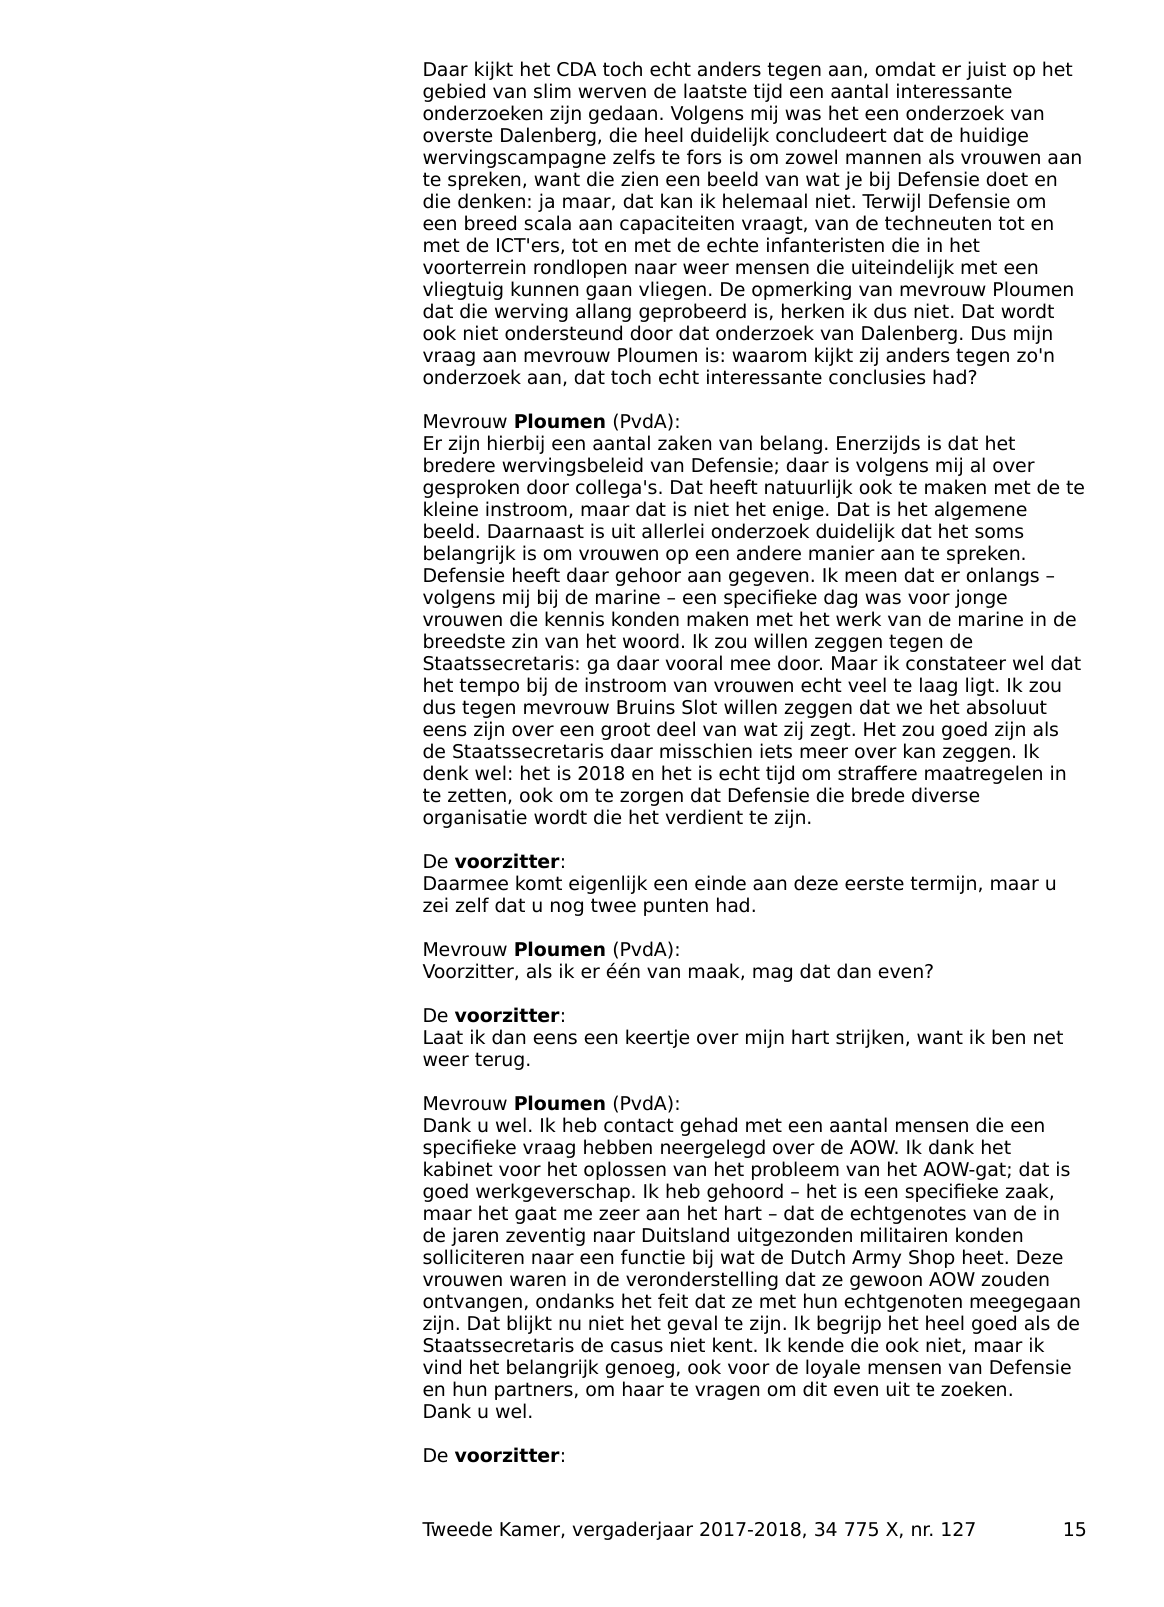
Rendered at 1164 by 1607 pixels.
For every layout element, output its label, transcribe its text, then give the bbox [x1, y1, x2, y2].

text Laat ik dan eens een keertje over mijn hart strijken, want ik ben net weer terug. [422, 1027, 1087, 1071]
text Daarmee komt eigenlijk een einde aan deze eerste termijn, maar u zei zelf dat u nog twee punten had. [422, 873, 1087, 917]
text Dank u wel. [422, 1401, 1087, 1423]
text Dank u wel. Ik heb contact gehad met een aantal mensen die een specifieke vraag hebben neergelegd over de AOW. Ik dank het kabinet voor het oplossen van het probleem van het AOW-gat; dat is goed werkgeverschap. Ik heb gehoord – het is een specifieke zaak, maar het gaat me zeer aan het hart – dat de echtgenotes van de in de jaren zeventig naar Duitsland uitgezonden militairen konden solliciteren naar een functie bij wat de Dutch Army Shop heet. Deze vrouwen waren in de veronderstelling dat ze gewoon AOW zouden ontvangen, ondanks het feit dat ze met hun echtgenoten meegegaan zijn. Dat blijkt nu niet het geval te zijn. Ik begrijp het heel goed als de Staatssecretaris de casus niet kent. Ik kende die ook niet, maar ik vind het belangrijk genoeg, ook voor de loyale mensen van Defensie en hun partners, om haar te vragen om dit even uit te zoeken. [422, 1115, 1087, 1401]
text Voorzitter, als ik er één van maak, mag dat dan even? [422, 961, 1087, 983]
text Er zijn hierbij een aantal zaken van belang. Enerzijds is dat het bredere wervingsbeleid van Defensie; daar is volgens mij al over gesproken door collega's. Dat heeft natuurlijk ook te maken met de te kleine instroom, maar dat is niet het enige. Dat is het algemene beeld. Daarnaast is uit allerlei onderzoek duidelijk dat het soms belangrijk is om vrouwen op een andere manier aan te spreken. Defensie heeft daar gehoor aan gegeven. Ik meen dat er onlangs – volgens mij bij de marine – een specifieke dag was voor jonge vrouwen die kennis konden maken met het werk van de marine in de breedste zin van het woord. Ik zou willen zeggen tegen de Staatssecretaris: ga daar vooral mee door. Maar ik constateer wel dat het tempo bij de instroom van vrouwen echt veel te laag ligt. Ik zou dus tegen mevrouw Bruins Slot willen zeggen dat we het absoluut eens zijn over een groot deel van wat zij zegt. Het zou goed zijn als de Staatssecretaris daar misschien iets meer over kan zeggen. Ik denk wel: het is 2018 en het is echt tijd om straffere maatregelen in te zetten, ook om te zorgen dat Defensie die brede diverse organisatie wordt die het verdient te zijn. [422, 433, 1087, 828]
text De voorzitter: [422, 851, 1087, 873]
text De voorzitter: [422, 1445, 1087, 1467]
text Mevrouw Ploumen (PvdA): [422, 939, 1087, 961]
text Mevrouw Ploumen (PvdA): [422, 411, 1087, 433]
text Daar kijkt het CDA toch echt anders tegen aan, omdat er juist op het gebied van slim werven de laatste tijd een aantal interessante onderzoeken zijn gedaan. Volgens mij was het een onderzoek van overste Dalenberg, die heel duidelijk concludeert dat de huidige wervingscampagne zelfs te fors is om zowel mannen als vrouwen aan te spreken, want die zien een beeld van wat je bij Defensie doet en die denken: ja maar, dat kan ik helemaal niet. Terwijl Defensie om een breed scala aan capaciteiten vraagt, van de techneuten tot en met de ICT'ers, tot en met de echte infanteristen die in het voorterrein rondlopen naar weer mensen die uiteindelijk met een vliegtuig kunnen gaan vliegen. De opmerking van mevrouw Ploumen dat die werving allang geprobeerd is, herken ik dus niet. Dat wordt ook niet ondersteund door dat onderzoek van Dalenberg. Dus mijn vraag aan mevrouw Ploumen is: waarom kijkt zij anders tegen zo'n onderzoek aan, dat toch echt interessante conclusies had? [422, 59, 1087, 389]
text De voorzitter: [422, 1005, 1087, 1027]
text Mevrouw Ploumen (PvdA): [422, 1093, 1087, 1115]
